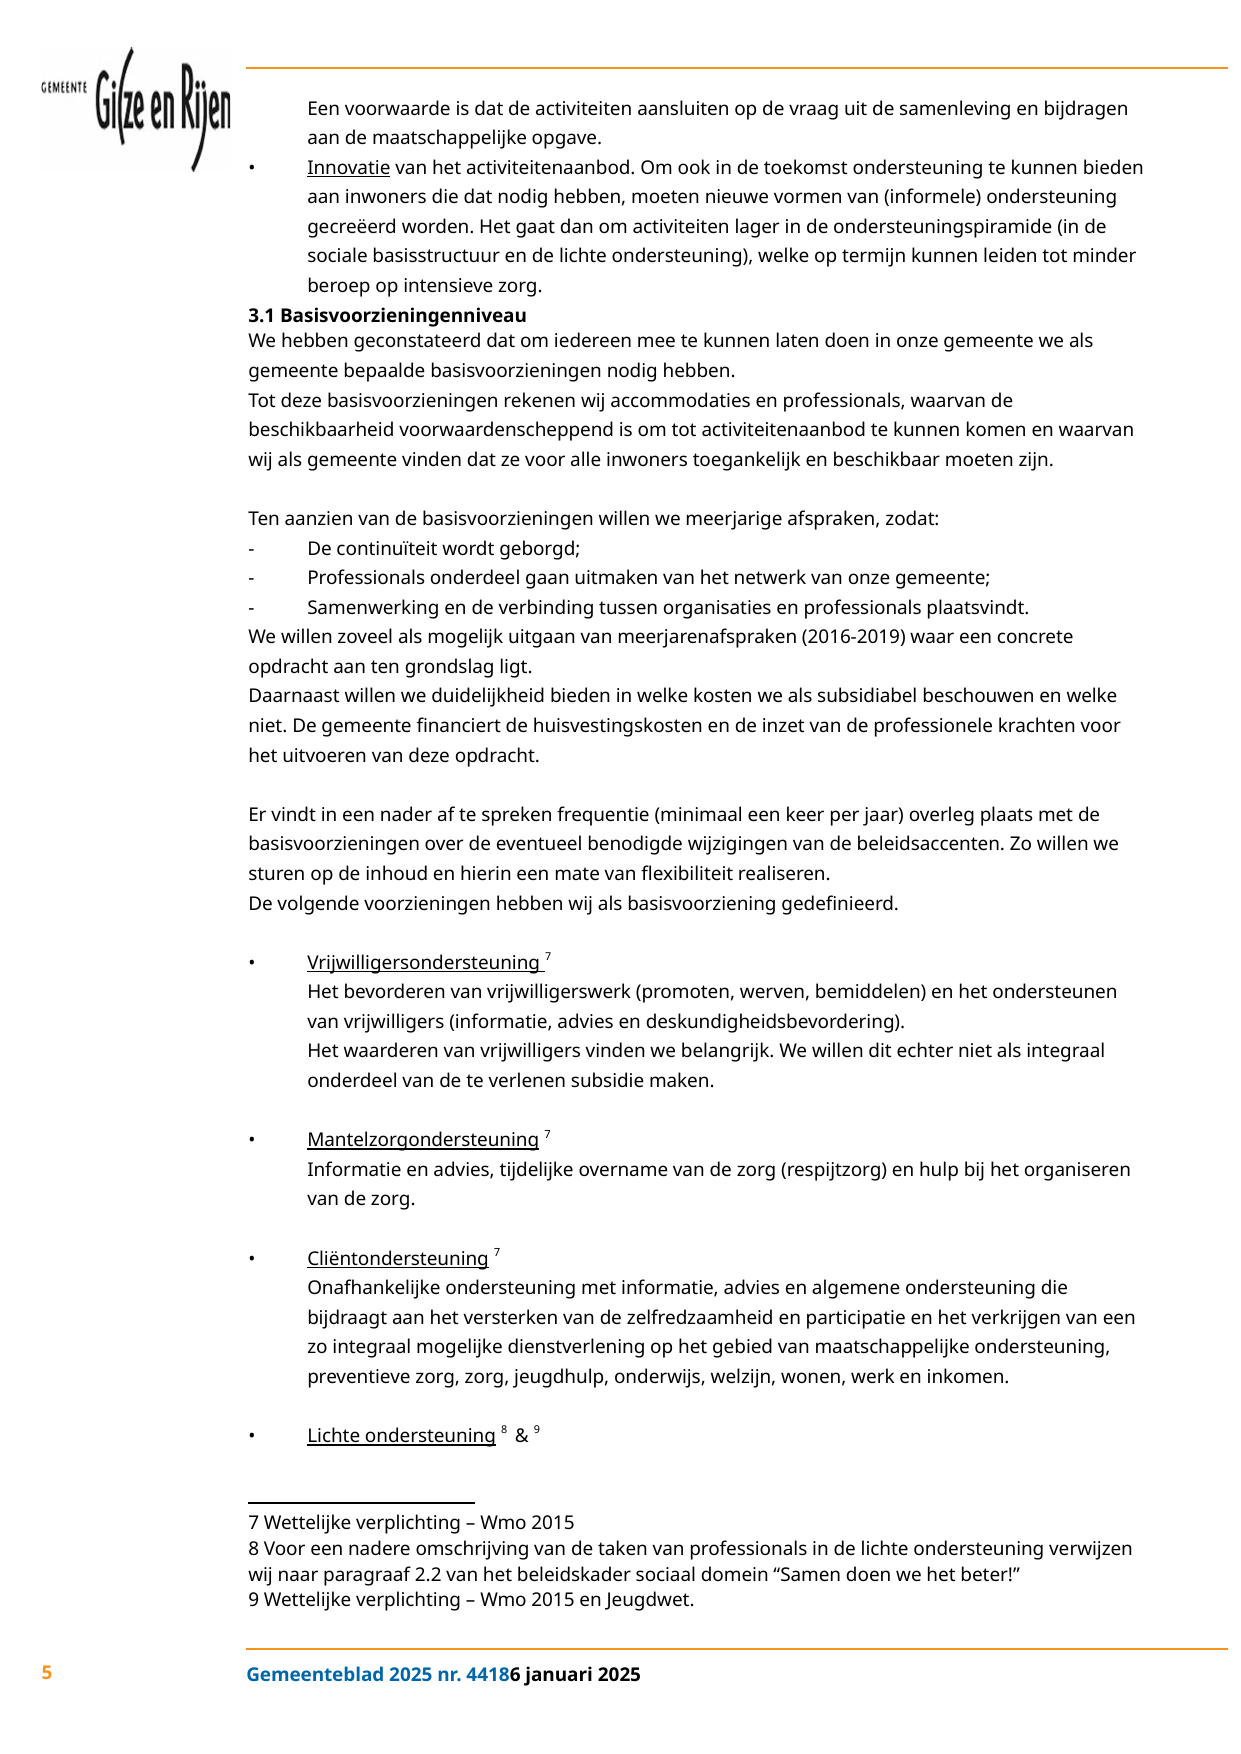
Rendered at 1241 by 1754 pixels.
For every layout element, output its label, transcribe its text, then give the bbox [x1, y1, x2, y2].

list Mantelzorgondersteuning 7 [248, 1126, 1152, 1152]
picture [41, 47, 231, 172]
list Informatie en advies, tijdelijke overname van de zorg (respijtzorg) en hulp bij het organiseren van de zorg. [248, 1156, 1152, 1211]
text Tot deze basisvoorzieningen rekenen wij accommodaties en professionals, waarvan de beschikbaarheid voorwaardenscheppend is om tot activiteitenaanbod te kunnen komen en waarvan wij als gemeente vinden dat ze voor alle inwoners toegankelijk en beschikbaar moeten zijn. [248, 387, 1152, 472]
list Wettelijke verplichting – Wmo 2015 [248, 1509, 1152, 1535]
list Wettelijke verplichting – Wmo 2015 en Jeugdwet. [248, 1586, 1152, 1612]
text 3.1 Basisvoorzieningenniveau [248, 302, 1152, 328]
list Innovatie van het activiteitenaanbod. Om ook in de toekomst ondersteuning te kunnen bieden aan inwoners die dat nodig hebben, moeten nieuwe vormen van (informele) ondersteuning gecreëerd worden. Het gaat dan om activiteiten lager in de ondersteuningspiramide (in de sociale basisstructuur en de lichte ondersteuning), welke op termijn kunnen leiden tot minder beroep op intensieve zorg. [248, 154, 1152, 298]
list Cliëntondersteuning 7 [248, 1245, 1152, 1270]
text Er vindt in een nader af te spreken frequentie (minimaal een keer per jaar) overleg plaats met de basisvoorzieningen over de eventueel benodigde wijzigingen van de beleidsaccenten. Zo willen we sturen op de inhoud en hierin een mate van flexibiliteit realiseren. [248, 801, 1152, 886]
list Professionals onderdeel gaan uitmaken van het netwerk van onze gemeente; [248, 564, 1152, 590]
text Daarnaast willen we duidelijkheid bieden in welke kosten we als subsidiabel beschouwen en welke niet. De gemeente financiert de huisvestingskosten en de inzet van de professionele krachten voor het uitvoeren van deze opdracht. [248, 683, 1152, 767]
text We willen zoveel als mogelijk uitgaan van meerjarenafspraken (2016-2019) waar een concrete opdracht aan ten grondslag ligt. [248, 623, 1152, 679]
list Het bevorderen van vrijwilligerswerk (promoten, werven, bemiddelen) en het ondersteunen van vrijwilligers (informatie, advies en deskundigheidsbevordering). [248, 978, 1152, 1034]
list Lichte ondersteuning & [248, 1422, 1152, 1448]
text De volgende voorzieningen hebben wij als basisvoorziening gedefinieerd. [248, 890, 1152, 915]
text We hebben geconstateerd dat om iedereen mee te kunnen laten doen in onze gemeente we als gemeente bepaalde basisvoorzieningen nodig hebben. [248, 328, 1152, 383]
list Vrijwilligersondersteuning [248, 949, 1152, 974]
list Voor een nadere omschrijving van de taken van professionals in de lichte ondersteuning verwijzen wij naar paragraaf 2.2 van het beleidskader sociaal domein “Samen doen we het beter!” [248, 1535, 1152, 1586]
list Een voorwaarde is dat de activiteiten aansluiten op de vraag uit de samenleving en bijdragen aan de maatschappelijke opgave. [248, 95, 1152, 150]
list Het waarderen van vrijwilligers vinden we belangrijk. We willen dit echter niet als integraal onderdeel van de te verlenen subsidie maken. [248, 1038, 1152, 1093]
text Ten aanzien van de basisvoorzieningen willen we meerjarige afspraken, zodat: [248, 505, 1152, 531]
list De continuïteit wordt geborgd; [248, 535, 1152, 560]
list Onafhankelijke ondersteuning met informatie, advies en algemene ondersteuning die bijdraagt aan het versterken van de zelfredzaamheid en participatie en het verkrijgen van een zo integraal mogelijke dienstverlening op het gebied van maatschappelijke ondersteuning, preventieve zorg, zorg, jeugdhulp, onderwijs, welzijn, wonen, werk en inkomen. [248, 1274, 1152, 1389]
list Samenwerking en de verbinding tussen organisaties en professionals plaatsvindt. [248, 594, 1152, 619]
